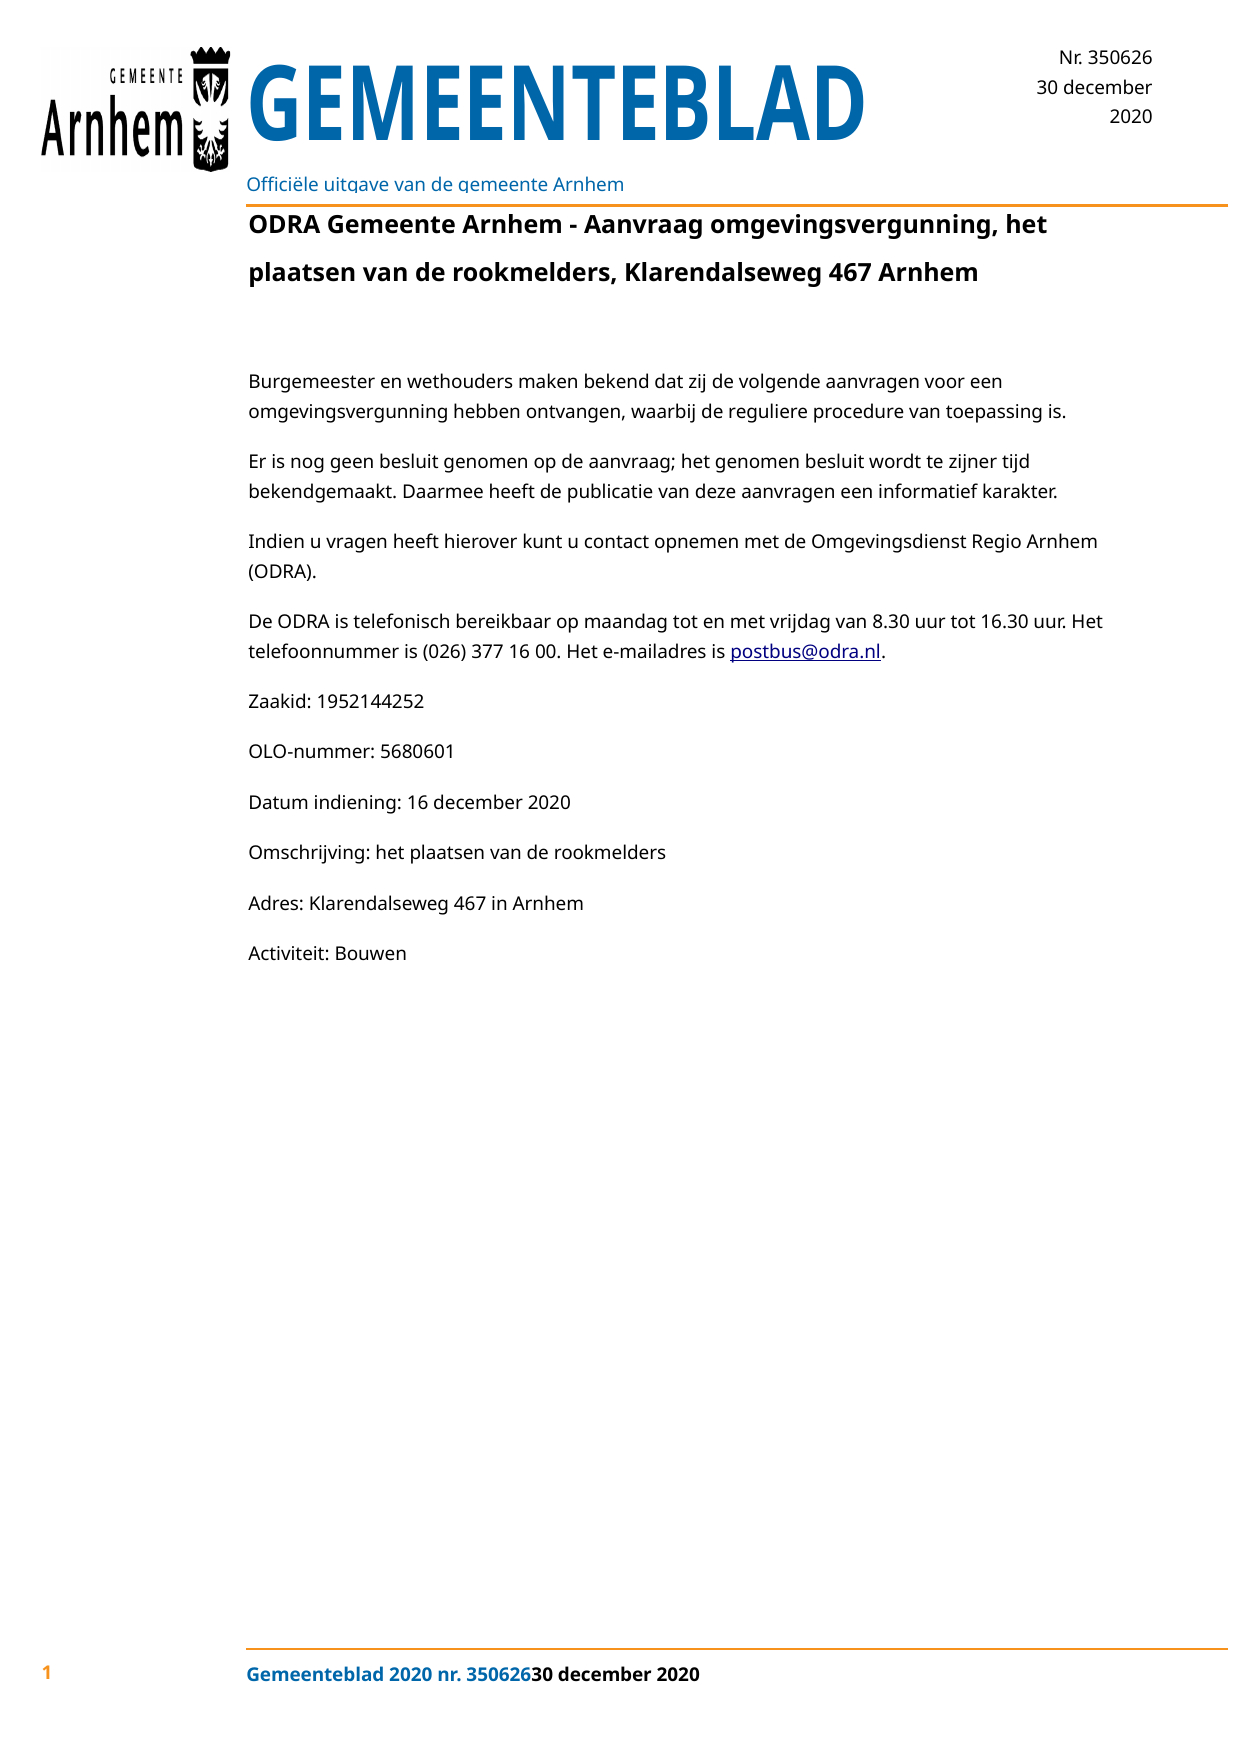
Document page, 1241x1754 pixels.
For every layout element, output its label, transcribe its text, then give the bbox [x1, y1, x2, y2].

text Indien u vragen heeft hierover kunt u contact opnemen met de Omgevingsdienst Regio Arnhem (ODRA). [248, 528, 1152, 584]
text Burgemeester en wethouders maken bekend dat zij de volgende aanvragen voor een omgevingsvergunning hebben ontvangen, waarbij de reguliere procedure van toepassing is. [248, 368, 1152, 424]
text De ODRA is telefonisch bereikbaar op maandag tot en met vrijdag van 8.30 uur tot 16.30 uur. Het telefoonnummer is (026) 377 16 00. Het e-mailadres is postbus@odra.nl. [248, 608, 1152, 664]
text OLO-nummer: 5680601 [248, 739, 1152, 764]
text Adres: Klarendalseweg 467 in Arnhem [248, 890, 1152, 916]
text Omschrijving: het plaatsen van de rookmelders [248, 839, 1152, 865]
text Er is nog geen besluit genomen op de aanvraag; het genomen besluit wordt te zijner tijd bekendgemaakt. Daarmee heeft de publicatie van deze aanvragen een informatief karakter. [248, 448, 1152, 504]
text Activiteit: Bouwen [248, 940, 1152, 966]
text Zaakid: 1952144252 [248, 688, 1152, 714]
text Datum indiening: 16 december 2020 [248, 789, 1152, 815]
text ODRA Gemeente Arnhem - Aanvraag omgevingsvergunning, het plaatsen van de rookmelders, Klarendalseweg 467 Arnhem [248, 207, 1152, 288]
picture [41, 47, 231, 172]
